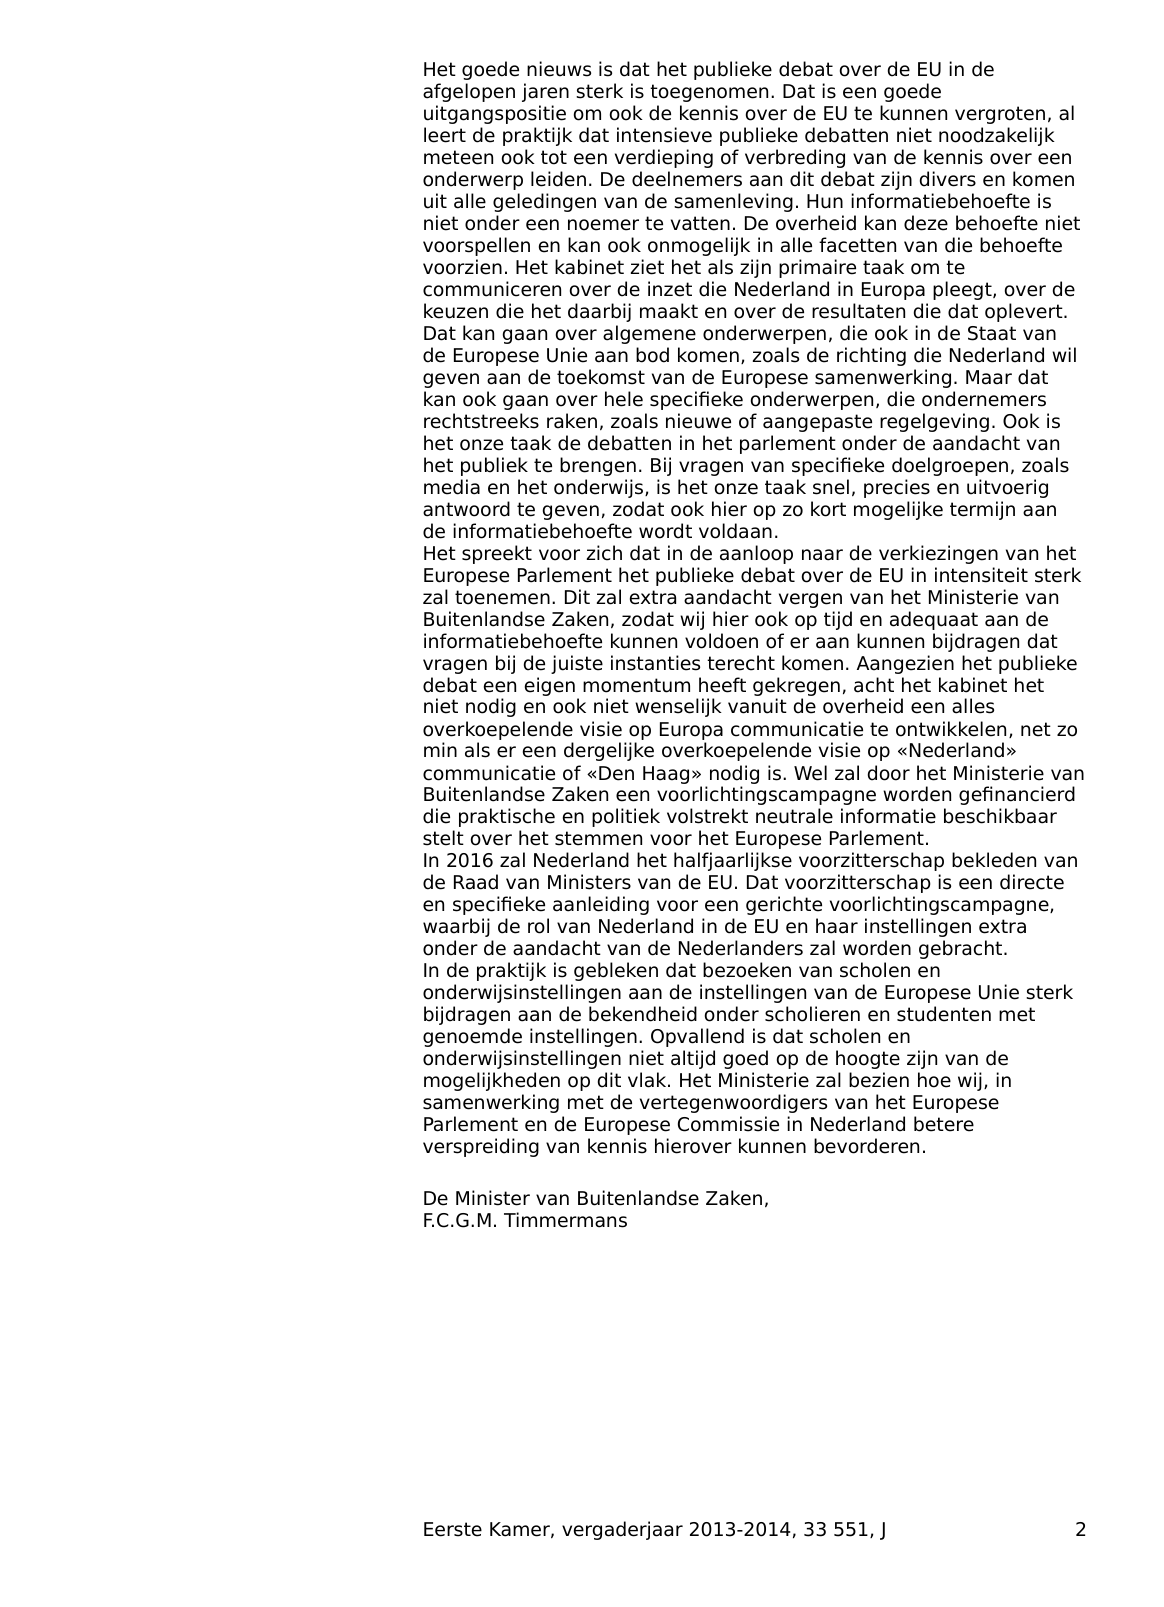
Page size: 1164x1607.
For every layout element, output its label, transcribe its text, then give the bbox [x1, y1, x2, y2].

text Het goede nieuws is dat het publieke debat over de EU in de afgelopen jaren sterk is toegenomen. Dat is een goede uitgangspositie om ook de kennis over de EU te kunnen vergroten, al leert de praktijk dat intensieve publieke debatten niet noodzakelijk meteen ook tot een verdieping of verbreding van de kennis over een onderwerp leiden. De deelnemers aan dit debat zijn divers en komen uit alle geledingen van de samenleving. Hun informatiebehoefte is niet onder een noemer te vatten. De overheid kan deze behoefte niet voorspellen en kan ook onmogelijk in alle facetten van die behoefte voorzien. Het kabinet ziet het als zijn primaire taak om te communiceren over de inzet die Nederland in Europa pleegt, over de keuzen die het daarbij maakt en over de resultaten die dat oplevert. Dat kan gaan over algemene onderwerpen, die ook in de Staat van de Europese Unie aan bod komen, zoals de richting die Nederland wil geven aan de toekomst van de Europese samenwerking. Maar dat kan ook gaan over hele specifieke onderwerpen, die ondernemers rechtstreeks raken, zoals nieuwe of aangepaste regelgeving. Ook is het onze taak de debatten in het parlement onder de aandacht van het publiek te brengen. Bij vragen van specifieke doelgroepen, zoals media en het onderwijs, is het onze taak snel, precies en uitvoerig antwoord te geven, zodat ook hier op zo kort mogelijke termijn aan de informatiebehoefte wordt voldaan. [422, 59, 1087, 543]
text Het spreekt voor zich dat in de aanloop naar de verkiezingen van het Europese Parlement het publieke debat over de EU in intensiteit sterk zal toenemen. Dit zal extra aandacht vergen van het Ministerie van Buitenlandse Zaken, zodat wij hier ook op tijd en adequaat aan de informatiebehoefte kunnen voldoen of er aan kunnen bijdragen dat vragen bij de juiste instanties terecht komen. Aangezien het publieke debat een eigen momentum heeft gekregen, acht het kabinet het niet nodig en ook niet wenselijk vanuit de overheid een alles overkoepelende visie op Europa communicatie te ontwikkelen, net zo min als er een dergelijke overkoepelende visie op «Nederland» communicatie of «Den Haag» nodig is. Wel zal door het Ministerie van Buitenlandse Zaken een voorlichtingscampagne worden gefinancierd die praktische en politiek volstrekt neutrale informatie beschikbaar stelt over het stemmen voor het Europese Parlement. [422, 543, 1087, 850]
text De Minister van Buitenlandse Zaken, F.C.G.M. Timmermans [422, 1188, 1087, 1232]
text In 2016 zal Nederland het halfjaarlijkse voorzitterschap bekleden van de Raad van Ministers van de EU. Dat voorzitterschap is een directe en specifieke aanleiding voor een gerichte voorlichtingscampagne, waarbij de rol van Nederland in de EU en haar instellingen extra onder de aandacht van de Nederlanders zal worden gebracht. [422, 850, 1087, 960]
text In de praktijk is gebleken dat bezoeken van scholen en onderwijsinstellingen aan de instellingen van de Europese Unie sterk bijdragen aan de bekendheid onder scholieren en studenten met genoemde instellingen. Opvallend is dat scholen en onderwijsinstellingen niet altijd goed op de hoogte zijn van de mogelijkheden op dit vlak. Het Ministerie zal bezien hoe wij, in samenwerking met de vertegenwoordigers van het Europese Parlement en de Europese Commissie in Nederland betere verspreiding van kennis hierover kunnen bevorderen. [422, 960, 1087, 1158]
